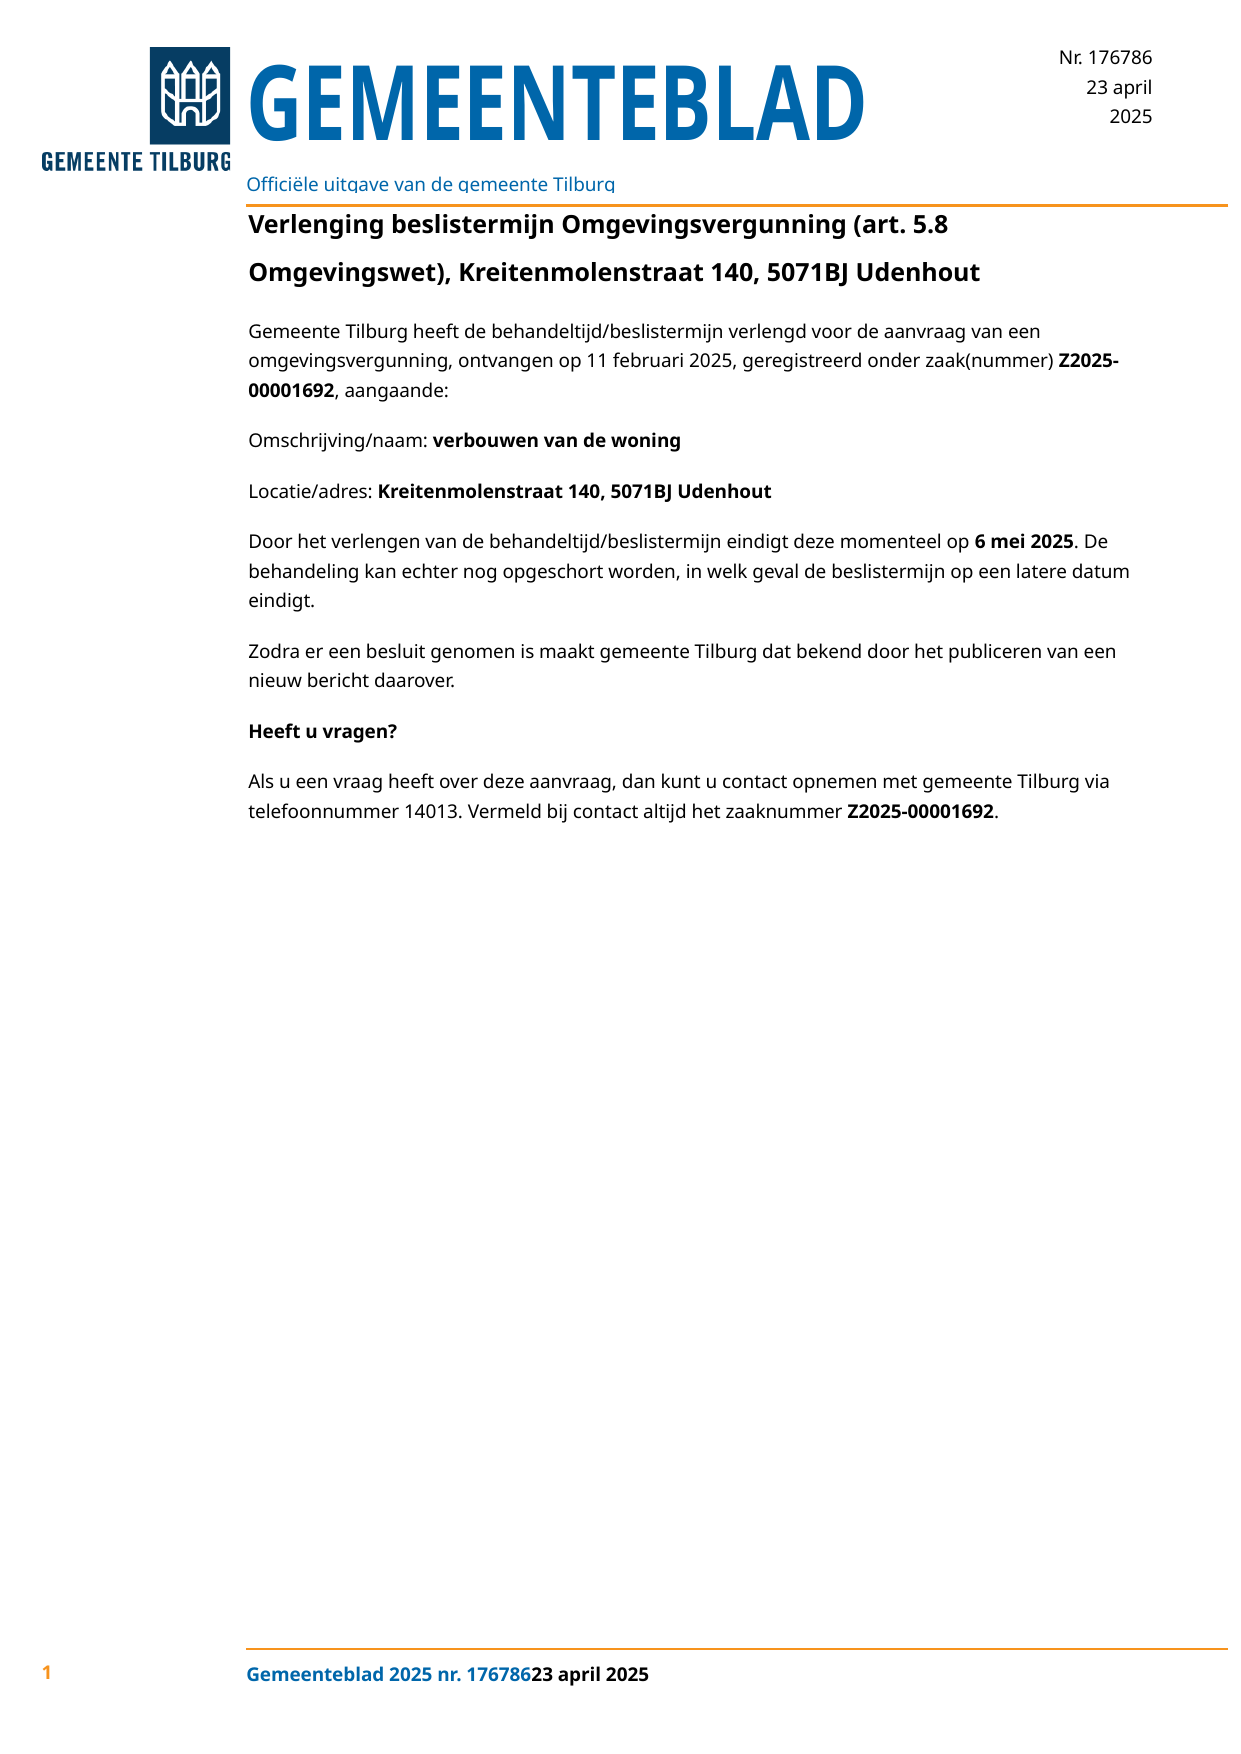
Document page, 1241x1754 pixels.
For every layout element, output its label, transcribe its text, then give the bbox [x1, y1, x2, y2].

text Verlenging beslistermijn Omgevingsvergunning (art. 5.8 Omgevingswet), Kreitenmolenstraat 140, 5071BJ Udenhout [248, 207, 1152, 288]
text Omschrijving/naam: verbouwen van de woning [248, 427, 1152, 453]
text Gemeente Tilburg heeft de behandeltijd/beslistermijn verlengd voor de aanvraag van een omgevingsvergunning, ontvangen op 11 februari 2025, geregistreerd onder zaak(nummer) Z2025-00001692, aangaande: [248, 318, 1152, 403]
text Locatie/adres: Kreitenmolenstraat 140, 5071BJ Udenhout [248, 478, 1152, 504]
text Door het verlengen van de behandeltijd/beslistermijn eindigt deze momenteel op 6 mei 2025. De behandeling kan echter nog opgeschort worden, in welk geval de beslistermijn op een latere datum eindigt. [248, 528, 1152, 613]
text Heeft u vragen? [248, 718, 1152, 744]
picture [41, 47, 231, 172]
text Als u een vraag heeft over deze aanvraag, dan kunt u contact opnemen met gemeente Tilburg via telefoonnummer 14013. Vermeld bij contact altijd het zaaknummer Z2025-00001692. [248, 768, 1152, 824]
text Zodra er een besluit genomen is maakt gemeente Tilburg dat bekend door het publiceren van een nieuw bericht daarover. [248, 638, 1152, 693]
